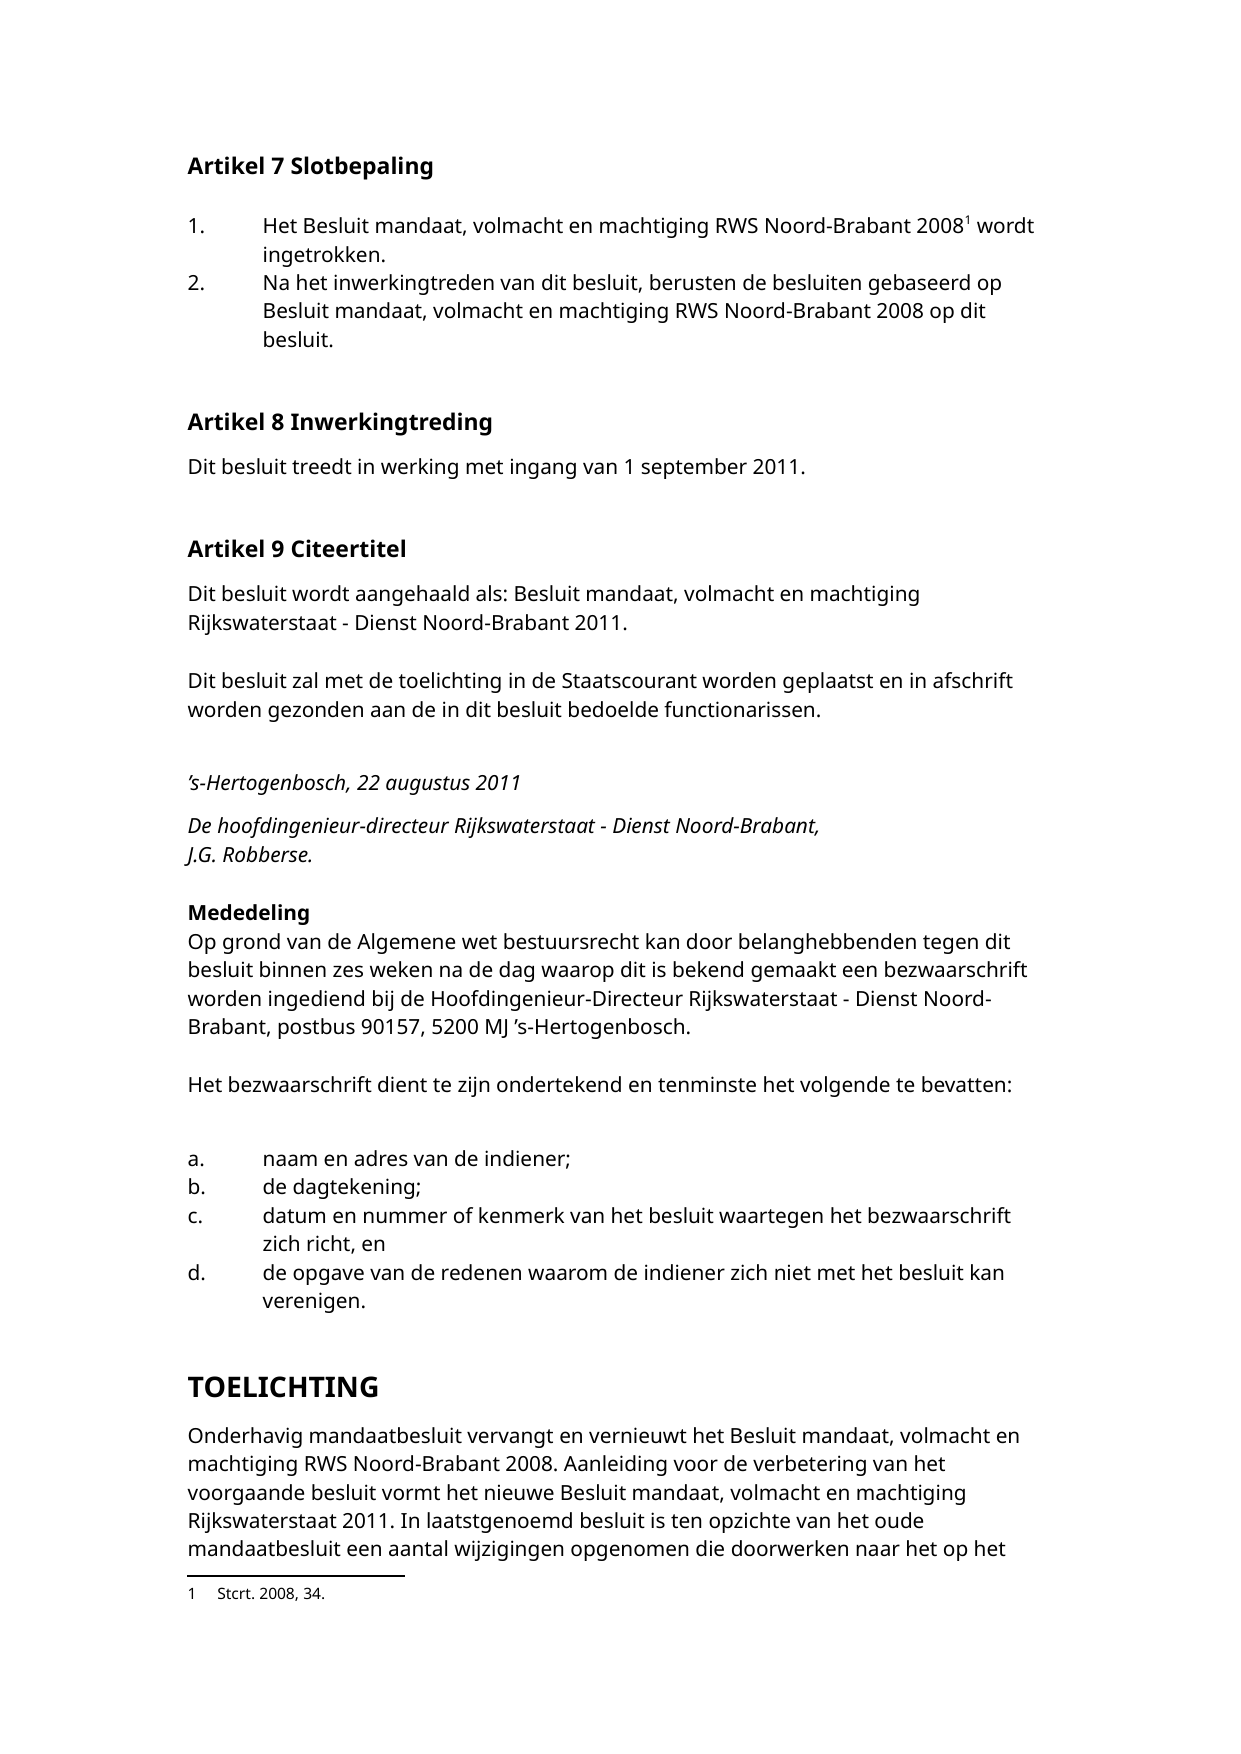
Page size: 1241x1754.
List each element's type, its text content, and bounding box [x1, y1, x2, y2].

text J.G. Robberse. [187, 840, 1053, 868]
text Mededeling [187, 898, 1053, 927]
text Onderhavig mandaatbesluit vervangt en vernieuwt het Besluit mandaat, volmacht en machtiging RWS Noord-Brabant 2008. Aanleiding voor de verbetering van het voorgaande besluit vormt het nieuwe Besluit mandaat, volmacht en machtiging Rijkswaterstaat 2011. In laatstgenoemd besluit is ten opzichte van het oude mandaatbesluit een aantal wijzigingen opgenomen die doorwerken naar het op het [187, 1421, 1053, 1563]
list datum en nummer of kenmerk van het besluit waartegen het bezwaarschrift zich richt, en [187, 1201, 1053, 1258]
subtitle Artikel 8 Inwerkingtreding [187, 406, 1053, 437]
text Dit besluit wordt aangehaald als: Besluit mandaat, volmacht en machtiging Rijkswaterstaat - Dienst Noord-Brabant 2011. [187, 579, 1053, 636]
text De hoofdingenieur-directeur Rijkswaterstaat - Dienst Noord-Brabant, [187, 812, 1053, 840]
text ’s-Hertogenbosch, 22 augustus 2011 [187, 768, 1053, 797]
text Dit besluit treedt in werking met ingang van 1 september 2011. [187, 452, 1053, 481]
list Na het inwerkingtreden van dit besluit, berusten de besluiten gebaseerd op Besluit mandaat, volmacht en machtiging RWS Noord-Brabant 2008 op dit besluit. [187, 268, 1053, 353]
list Het Besluit mandaat, volmacht en machtiging RWS Noord-Brabant 2008 wordt ingetrokken. [187, 211, 1053, 268]
subtitle Artikel 9 Citeertitel [187, 533, 1053, 564]
subtitle TOELICHTING [187, 1367, 1053, 1406]
list naam en adres van de indiener; [187, 1144, 1053, 1172]
subtitle Artikel 7 Slotbepaling [187, 150, 1053, 181]
text Het bezwaarschrift dient te zijn ondertekend en tenminste het volgende te bevatten: [187, 1071, 1053, 1099]
text Op grond van de Algemene wet bestuursrecht kan door belanghebbenden tegen dit besluit binnen zes weken na de dag waarop dit is bekend gemaakt een bezwaarschrift worden ingediend bij de Hoofdingenieur-Directeur Rijkswaterstaat - Dienst Noord-Brabant, postbus 90157, 5200 MJ ’s-Hertogenbosch. [187, 927, 1053, 1041]
list Stcrt. 2008, 34. [187, 1575, 1053, 1604]
list de dagtekening; [187, 1172, 1053, 1201]
text Dit besluit zal met de toelichting in de Staatscourant worden geplaatst en in afschrift worden gezonden aan de in dit besluit bedoelde functionarissen. [187, 666, 1053, 723]
list de opgave van de redenen waarom de indiener zich niet met het besluit kan verenigen. [187, 1258, 1053, 1315]
